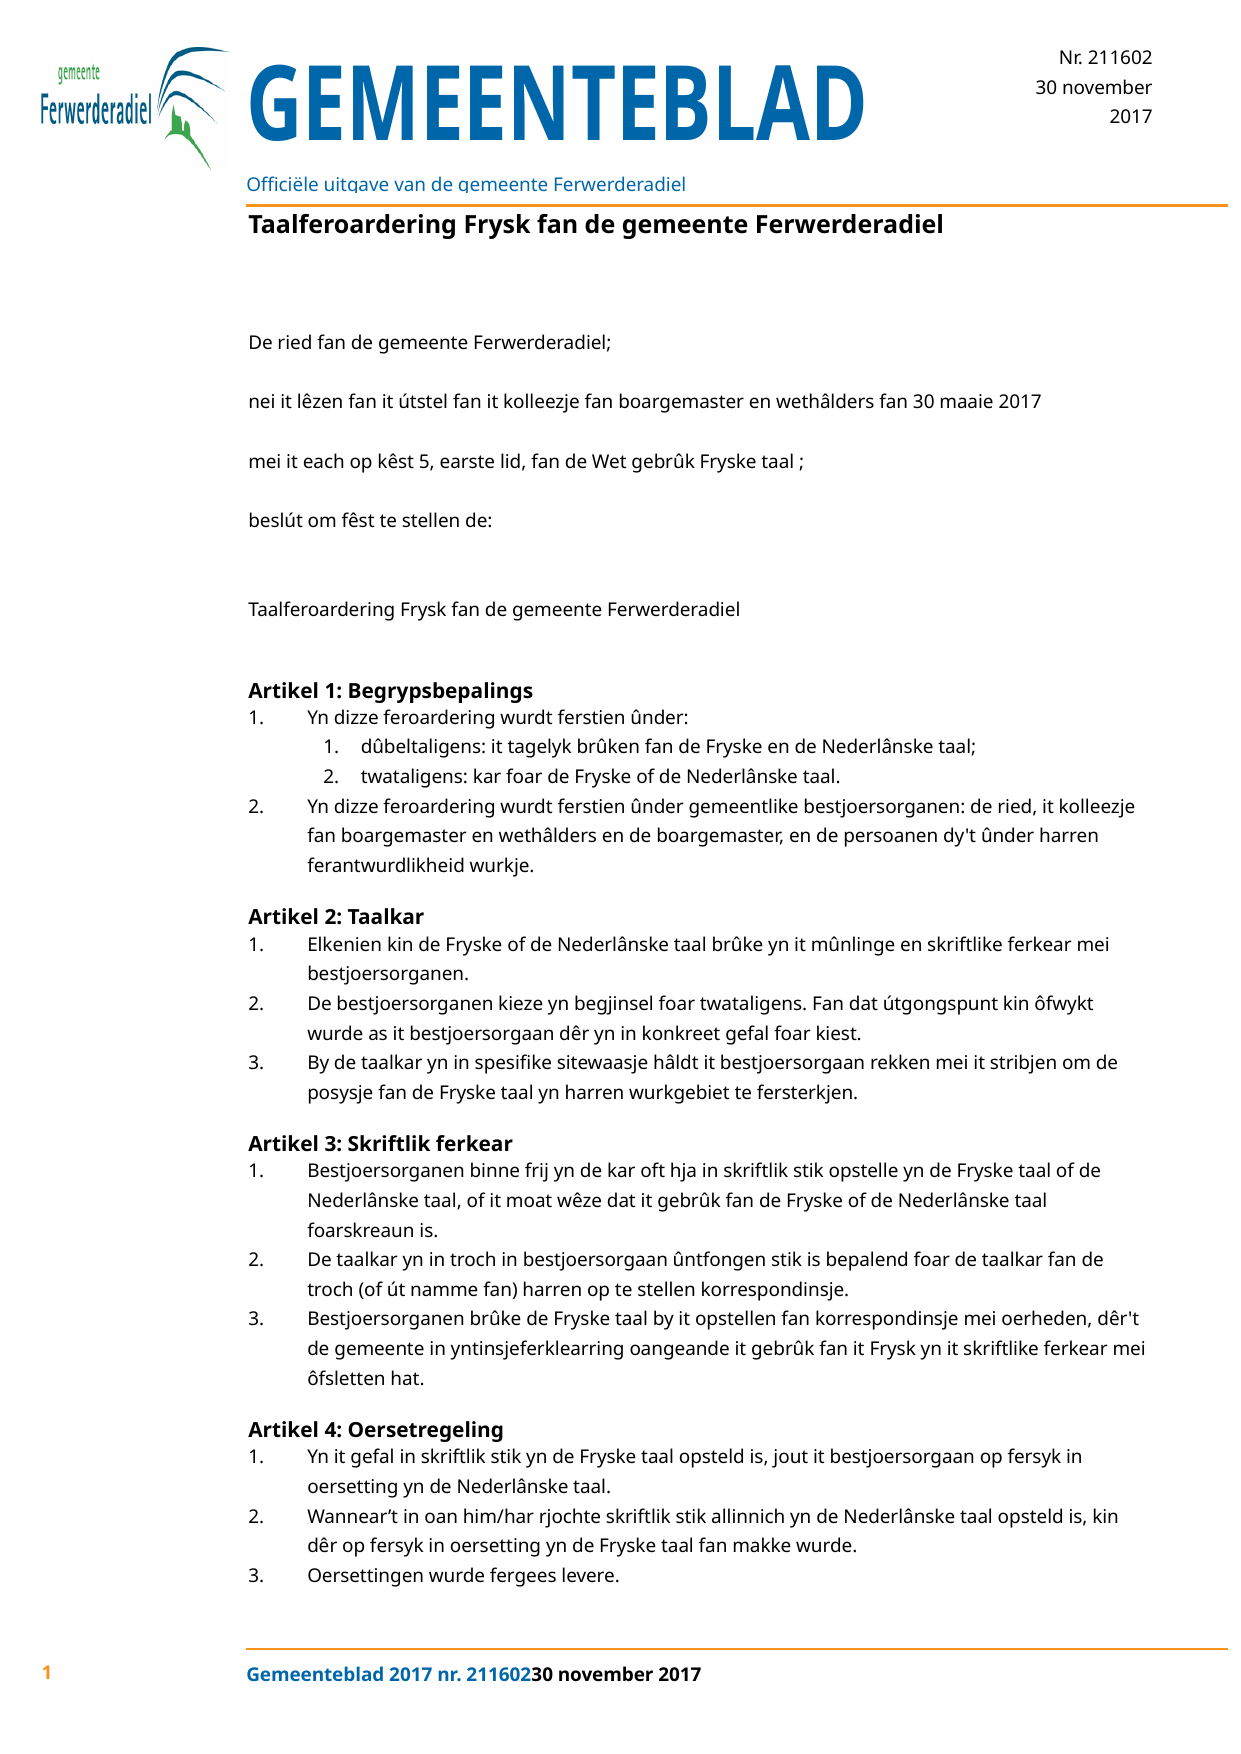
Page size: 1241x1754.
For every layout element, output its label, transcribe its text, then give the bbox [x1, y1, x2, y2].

list dûbeltaligens: it tagelyk brûken fan de Fryske en de Nederlânske taal; [323, 734, 1152, 759]
text beslút om fêst te stellen de: [248, 507, 1152, 533]
list Bestjoersorganen brûke de Fryske taal by it opstellen fan korrespondinsje mei oerheden, dêr't de gemeente in yntinsjeferklearring oangeande it gebrûk fan it Frysk yn it skriftlike ferkear mei ôfsletten hat. [248, 1306, 1152, 1391]
list Elkenien kin de Fryske of de Nederlânske taal brûke yn it mûnlinge en skriftlike ferkear mei bestjoersorganen. [248, 931, 1152, 986]
text Artikel 1: Begrypsbepalings [248, 676, 1152, 704]
picture [41, 47, 231, 172]
text Taalferoardering Frysk fan de gemeente Ferwerderadiel [248, 596, 1152, 621]
list twataligens: kar foar de Fryske of de Nederlânske taal. [323, 763, 1152, 789]
list Oersettingen wurde fergees levere. [248, 1562, 1152, 1588]
list Yn dizze feroardering wurdt ferstien ûnder gemeentlike bestjoersorganen: de ried, it kolleezje fan boargemaster en wethâlders en de boargemaster, en de persoanen dy't ûnder harren ferantwurdlikheid wurkje. [248, 793, 1152, 878]
text Artikel 2: Taalkar [248, 902, 1152, 931]
list Bestjoersorganen binne frij yn de kar oft hja in skriftlik stik opstelle yn de Fryske taal of de Nederlânske taal, of it moat wêze dat it gebrûk fan de Fryske of de Nederlânske taal foarskreaun is. [248, 1158, 1152, 1243]
list De bestjoersorganen kieze yn begjinsel foar twataligens. Fan dat útgongspunt kin ôfwykt wurde as it bestjoersorgaan dêr yn in konkreet gefal foar kiest. [248, 990, 1152, 1045]
list Wannear’t in oan him/har rjochte skriftlik stik allinnich yn de Nederlânske taal opsteld is, kin dêr op fersyk in oersetting yn de Fryske taal fan makke wurde. [248, 1503, 1152, 1558]
text Artikel 4: Oersetregeling [248, 1415, 1152, 1444]
list Yn it gefal in skriftlik stik yn de Fryske taal opsteld is, jout it bestjoersorgaan op fersyk in oersetting yn de Nederlânske taal. [248, 1444, 1152, 1499]
text nei it lêzen fan it útstel fan it kolleezje fan boargemaster en wethâlders fan 30 maaie 2017 [248, 389, 1152, 414]
text mei it each op kêst 5, earste lid, fan de Wet gebrûk Fryske taal ; [248, 448, 1152, 473]
text De ried fan de gemeente Ferwerderadiel; [248, 329, 1152, 355]
list De taalkar yn in troch in bestjoersorgaan ûntfongen stik is bepalend foar de taalkar fan de troch (of út namme fan) harren op te stellen korrespondinsje. [248, 1246, 1152, 1302]
list By de taalkar yn in spesifike sitewaasje hâldt it bestjoersorgaan rekken mei it stribjen om de posysje fan de Fryske taal yn harren wurkgebiet te fersterkjen. [248, 1049, 1152, 1104]
list Yn dizze feroardering wurdt ferstien ûnder: [248, 704, 1152, 730]
text Taalferoardering Frysk fan de gemeente Ferwerderadiel [248, 207, 1152, 241]
text Artikel 3: Skriftlik ferkear [248, 1129, 1152, 1158]
